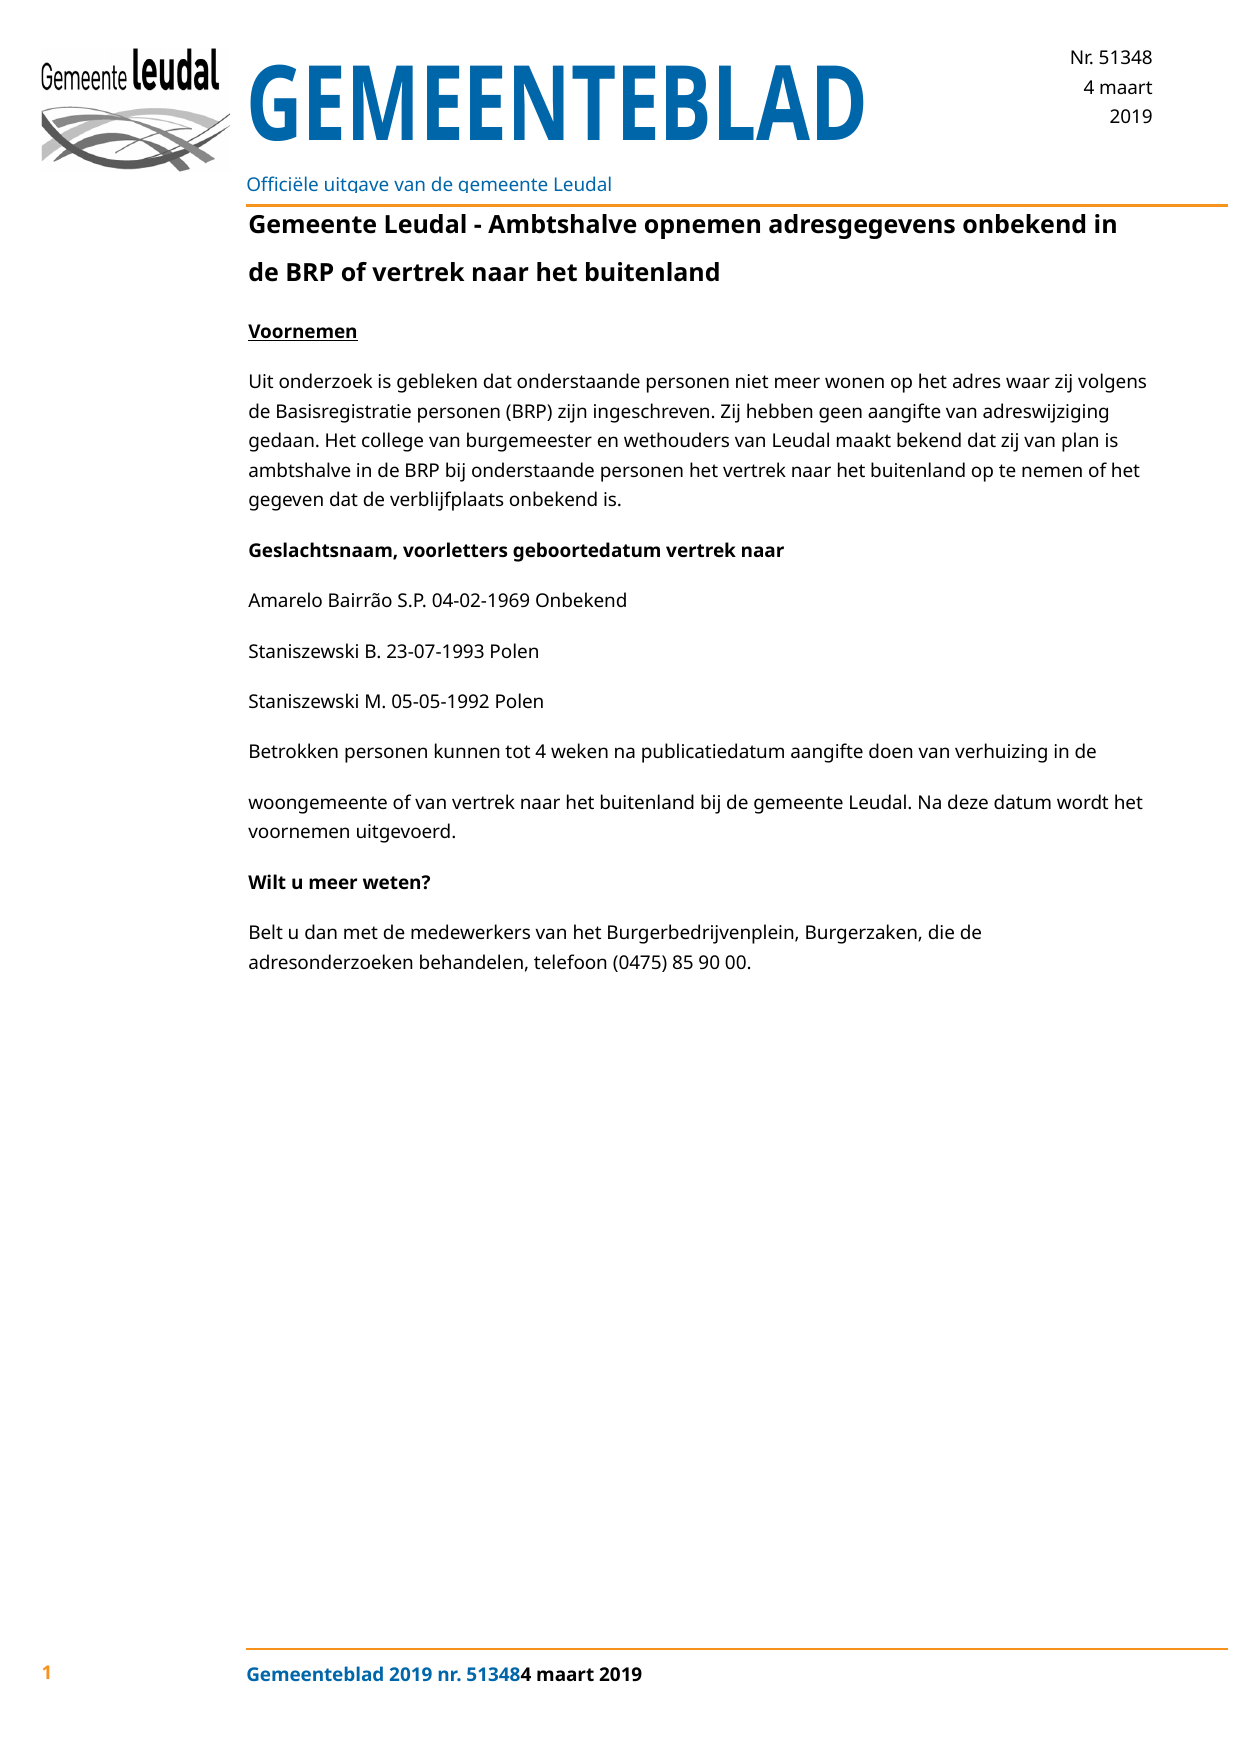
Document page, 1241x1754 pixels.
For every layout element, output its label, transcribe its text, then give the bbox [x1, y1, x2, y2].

text Betrokken personen kunnen tot 4 weken na publicatiedatum aangifte doen van verhuizing in de [248, 739, 1152, 764]
text Staniszewski M. 05-05-1992 Polen [248, 688, 1152, 714]
text Staniszewski B. 23-07-1993 Polen [248, 638, 1152, 664]
text Amarelo Bairrão S.P. 04-02-1969 Onbekend [248, 587, 1152, 613]
text Belt u dan met de medewerkers van het Burgerbedrijvenplein, Burgerzaken, die de adresonderzoeken behandelen, telefoon (0475) 85 90 00. [248, 919, 1152, 975]
picture [41, 47, 231, 172]
text Uit onderzoek is gebleken dat onderstaande personen niet meer wonen op het adres waar zij volgens de Basisregistratie personen (BRP) zijn ingeschreven. Zij hebben geen aangifte van adreswijziging gedaan. Het college van burgemeester en wethouders van Leudal maakt bekend dat zij van plan is ambtshalve in de BRP bij onderstaande personen het vertrek naar het buitenland op te nemen of het gegeven dat de verblijfplaats onbekend is. [248, 368, 1152, 512]
text Geslachtsnaam, voorletters geboortedatum vertrek naar [248, 537, 1152, 563]
text Voornemen [248, 318, 1152, 344]
text Gemeente Leudal - Ambtshalve opnemen adresgegevens onbekend in de BRP of vertrek naar het buitenland [248, 207, 1152, 288]
text woongemeente of van vertrek naar het buitenland bij de gemeente Leudal. Na deze datum wordt het voornemen uitgevoerd. [248, 789, 1152, 844]
text Wilt u meer weten? [248, 869, 1152, 895]
